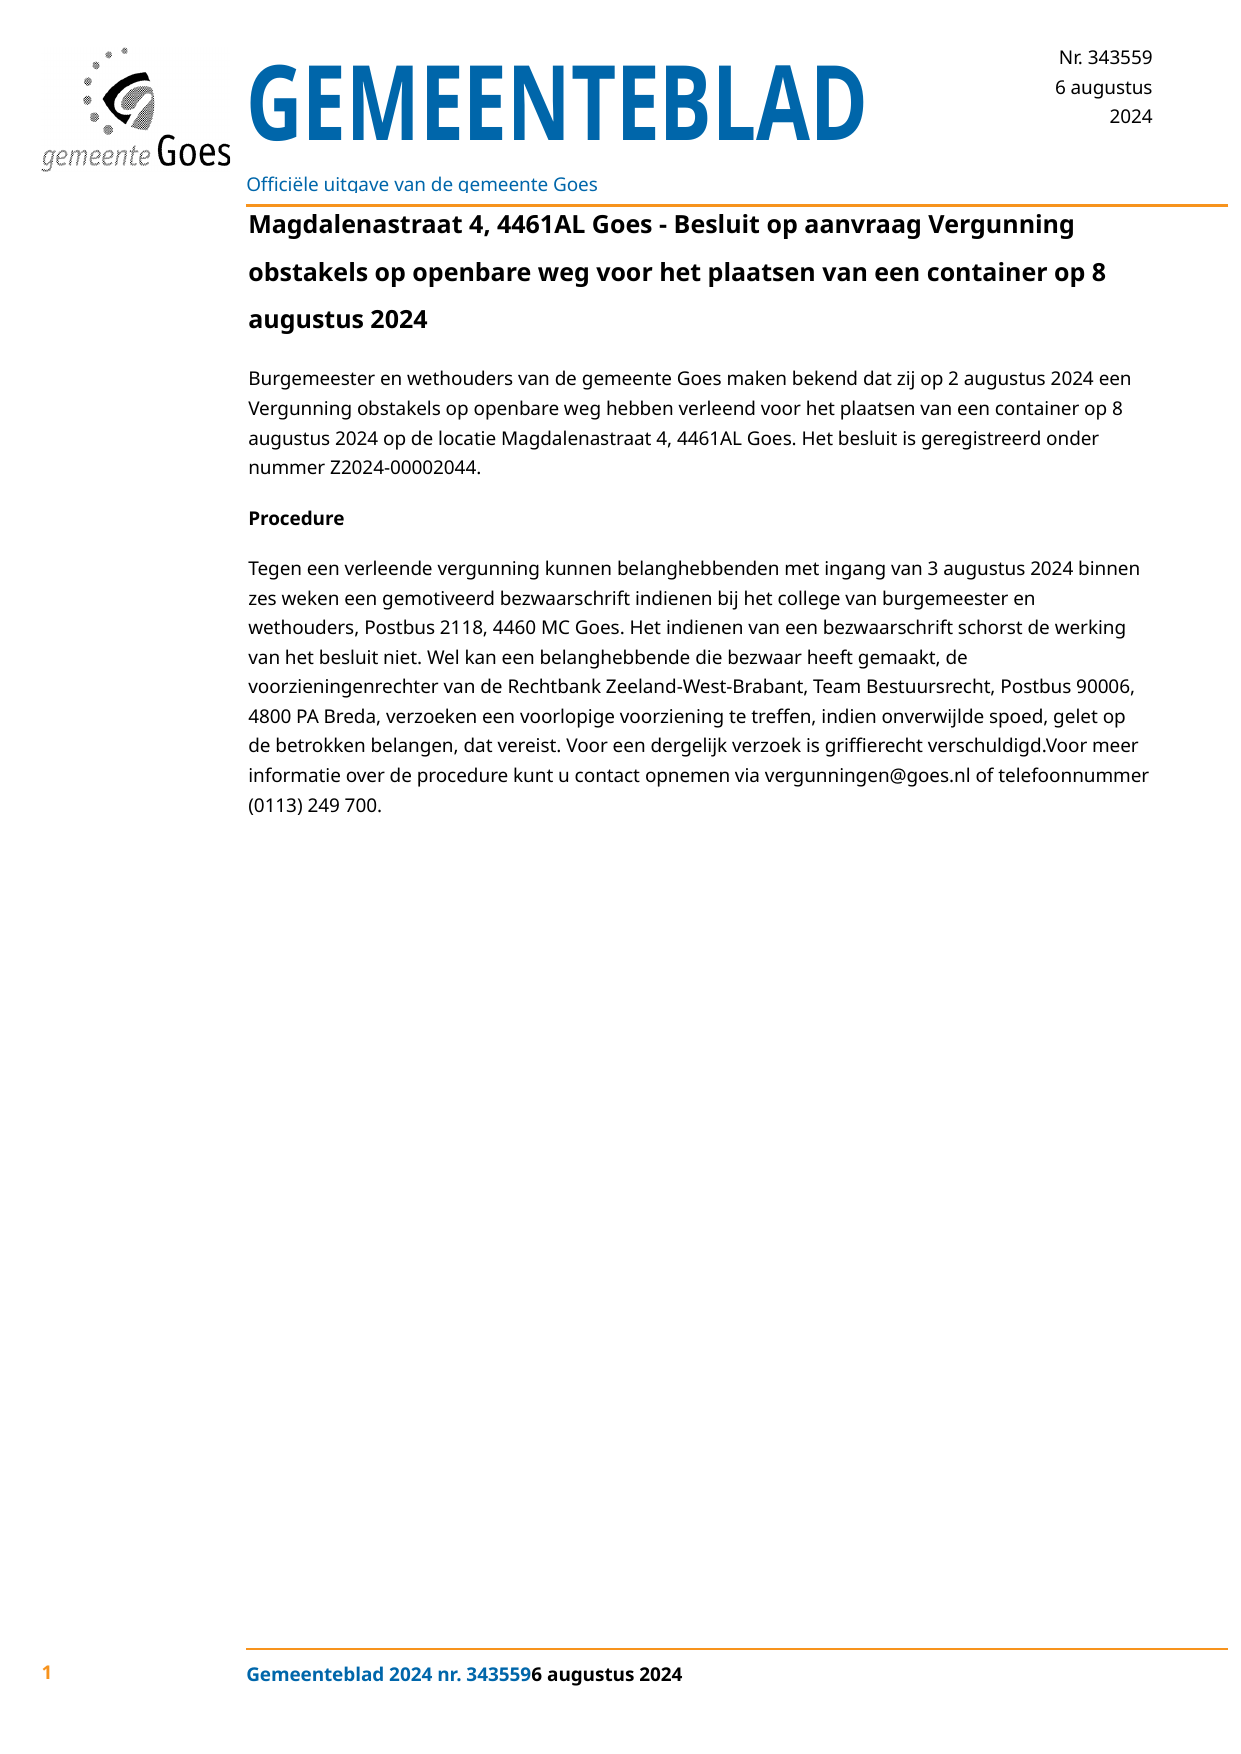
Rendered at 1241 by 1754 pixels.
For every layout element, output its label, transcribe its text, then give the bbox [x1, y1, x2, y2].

text Procedure [248, 505, 1152, 530]
text Tegen een verleende vergunning kunnen belanghebbenden met ingang van 3 augustus 2024 binnen zes weken een gemotiveerd bezwaarschrift indienen bij het college van burgemeester en wethouders, Postbus 2118, 4460 MC Goes. Het indienen van een bezwaarschrift schorst de werking van het besluit niet. Wel kan een belanghebbende die bezwaar heeft gemaakt, de voorzieningenrechter van de Rechtbank Zeeland-West-Brabant, Team Bestuursrecht, Postbus 90006, 4800 PA Breda, verzoeken een voorlopige voorziening te treffen, indien onverwijlde spoed, gelet op de betrokken belangen, dat vereist. Voor een dergelijk verzoek is griffierecht verschuldigd.Voor meer informatie over de procedure kunt u contact opnemen via vergunningen@goes.nl of telefoonnummer (0113) 249 700. [248, 555, 1152, 817]
picture [41, 47, 231, 172]
text Magdalenastraat 4, 4461AL Goes - Besluit op aanvraag Vergunning obstakels op openbare weg voor het plaatsen van een container op 8 augustus 2024 [248, 207, 1152, 336]
text Burgemeester en wethouders van de gemeente Goes maken bekend dat zij op 2 augustus 2024 een Vergunning obstakels op openbare weg hebben verleend voor het plaatsen van een container op 8 augustus 2024 op de locatie Magdalenastraat 4, 4461AL Goes. Het besluit is geregistreerd onder nummer Z2024-00002044. [248, 366, 1152, 480]
